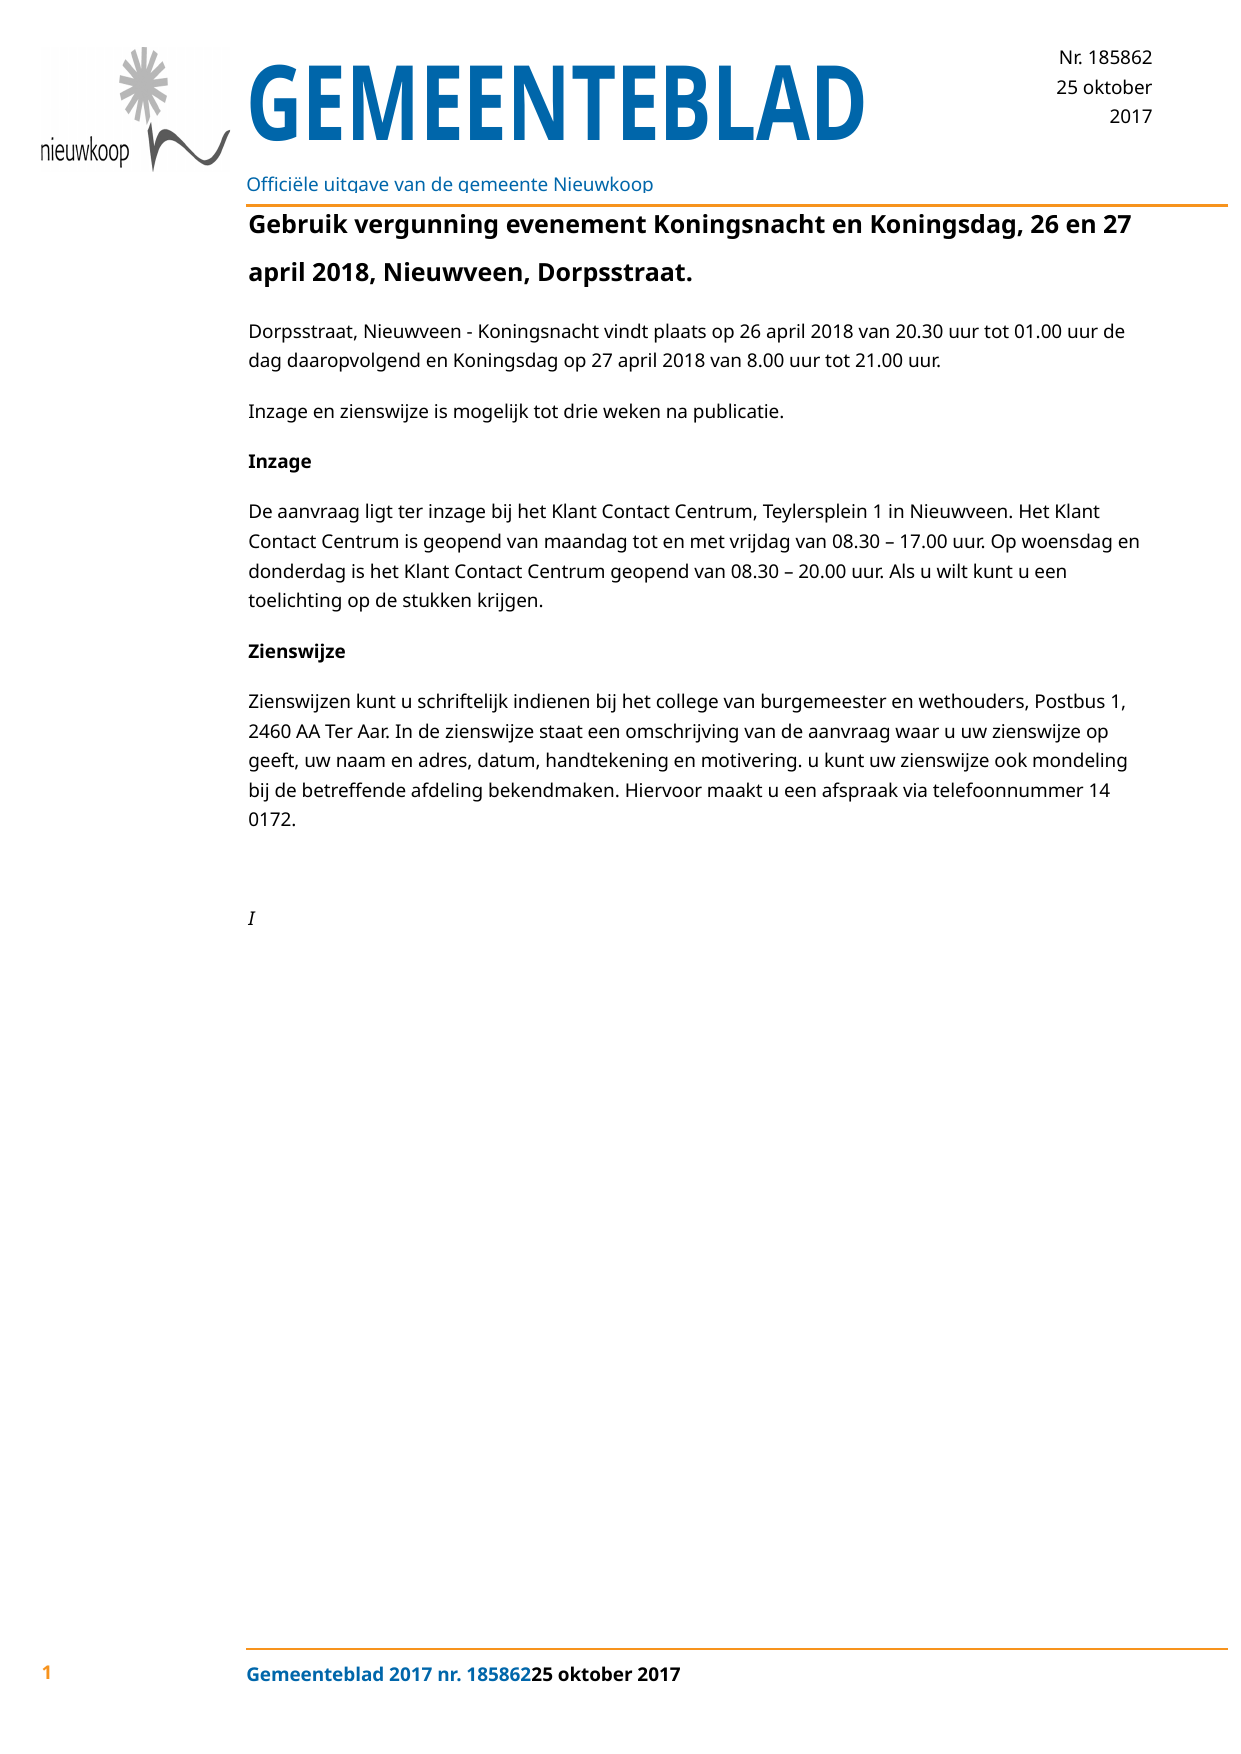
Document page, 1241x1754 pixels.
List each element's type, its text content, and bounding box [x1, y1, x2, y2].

text Zienswijze [248, 638, 1152, 664]
text Zienswijzen kunt u schriftelijk indienen bij het college van burgemeester en wethouders, Postbus 1, 2460 AA Ter Aar. In de zienswijze staat een omschrijving van de aanvraag waar u uw zienswijze op geeft, uw naam en adres, datum, handtekening en motivering. u kunt uw zienswijze ook mondeling bij de betreffende afdeling bekendmaken. Hiervoor maakt u een afspraak via telefoonnummer 14 0172. [248, 688, 1152, 832]
text Gebruik vergunning evenement Koningsnacht en Koningsdag, 26 en 27 april 2018, Nieuwveen, Dorpsstraat. [248, 207, 1152, 288]
text Inzage en zienswijze is mogelijk tot drie weken na publicatie. [248, 398, 1152, 424]
text Inzage [248, 448, 1152, 474]
picture [41, 47, 231, 172]
text Dorpsstraat, Nieuwveen - Koningsnacht vindt plaats op 26 april 2018 van 20.30 uur tot 01.00 uur de dag daaropvolgend en Koningsdag op 27 april 2018 van 8.00 uur tot 21.00 uur. [248, 318, 1152, 373]
text De aanvraag ligt ter inzage bij het Klant Contact Centrum, Teylersplein 1 in Nieuwveen. Het Klant Contact Centrum is geopend van maandag tot en met vrijdag van 08.30 – 17.00 uur. Op woensdag en donderdag is het Klant Contact Centrum geopend van 08.30 – 20.00 uur. Als u wilt kunt u een toelichting op de stukken krijgen. [248, 499, 1152, 613]
text I [248, 905, 1152, 931]
